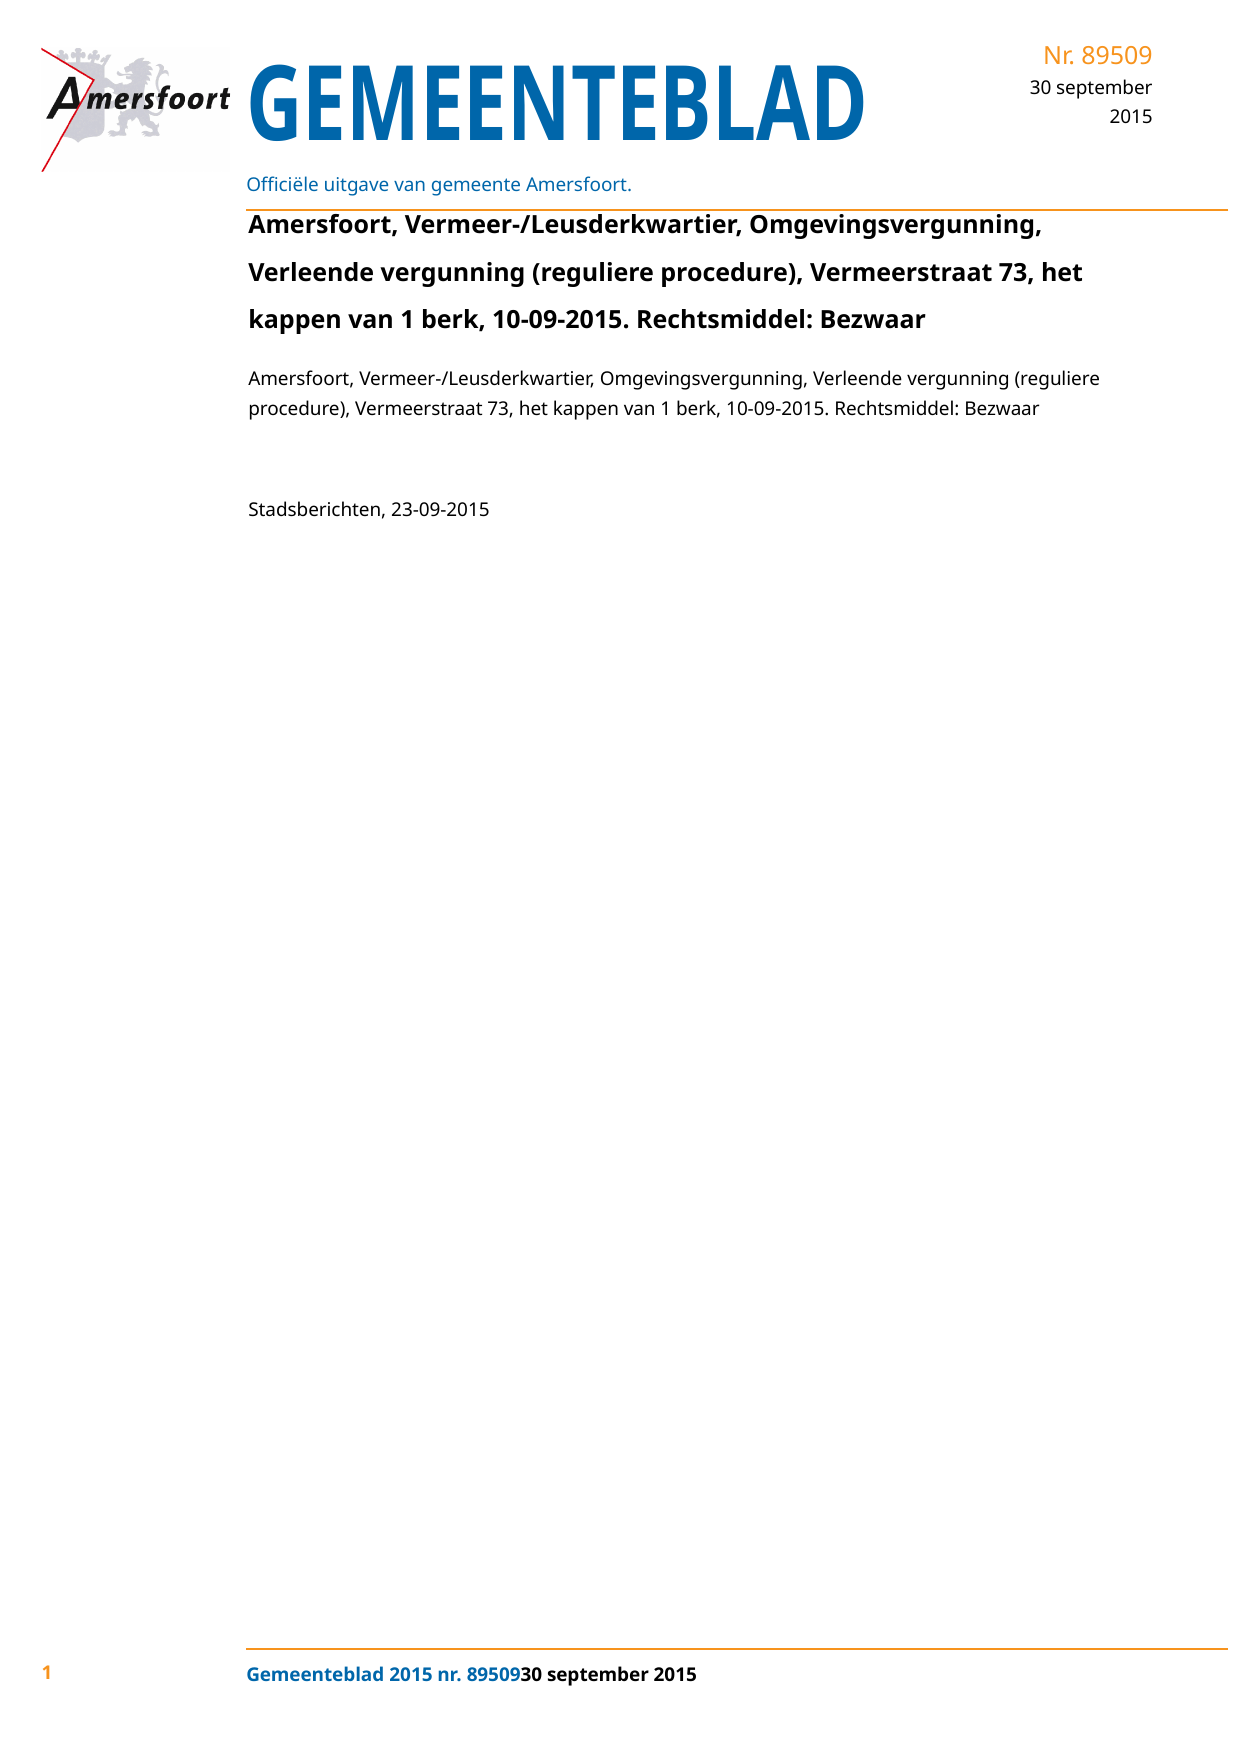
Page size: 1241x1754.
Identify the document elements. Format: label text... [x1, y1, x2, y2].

picture [41, 47, 231, 172]
text Amersfoort, Vermeer-/Leusderkwartier, Omgevingsvergunning, Verleende vergunning (reguliere procedure), Vermeerstraat 73, het kappen van 1 berk, 10-09-2015. Rechtsmiddel: Bezwaar [248, 366, 1152, 421]
text Amersfoort, Vermeer-/Leusderkwartier, Omgevingsvergunning, Verleende vergunning (reguliere procedure), Vermeerstraat 73, het kappen van 1 berk, 10-09-2015. Rechtsmiddel: Bezwaar [248, 211, 1152, 336]
text Stadsberichten, 23-09-2015 [248, 496, 1152, 522]
